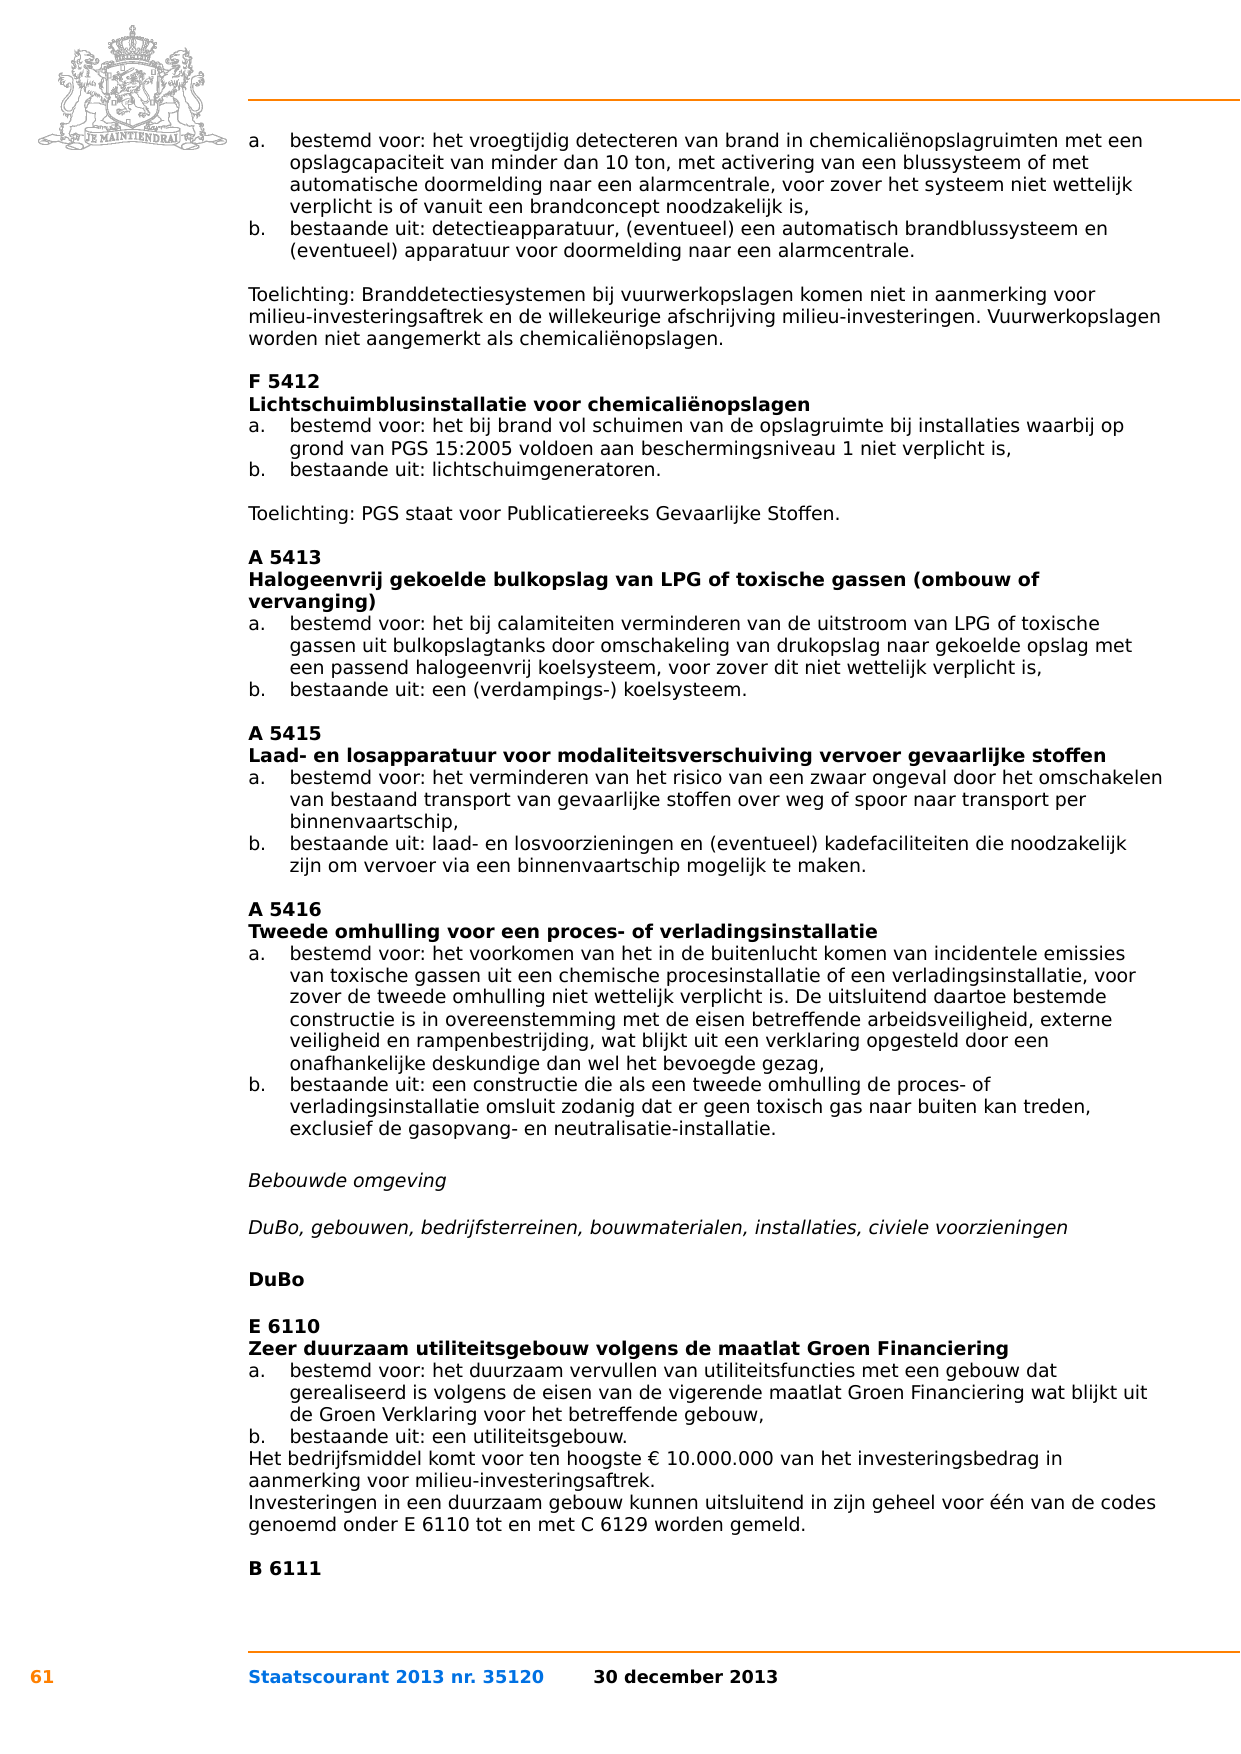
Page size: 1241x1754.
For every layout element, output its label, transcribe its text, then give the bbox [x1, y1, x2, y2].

text Het bedrijfsmiddel komt voor ten hoogste € 10.000.000 van het investeringsbedrag in aanmerking voor milieu-investeringsaftrek. [248, 1448, 1163, 1492]
text Investeringen in een duurzaam gebouw kunnen uitsluitend in zijn geheel voor één van de codes genoemd onder E 6110 tot en met C 6129 worden gemeld. [248, 1492, 1163, 1536]
text b. bestaande uit: een constructie die als een tweede omhulling de proces- of verladingsinstallatie omsluit zodanig dat er geen toxisch gas naar buiten kan treden, exclusief de gasopvang- en neutralisatie-installatie. [248, 1074, 1163, 1140]
text B 6111 [248, 1558, 1163, 1580]
text Lichtschuimblusinstallatie voor chemicaliënopslagen [248, 393, 1163, 415]
text a. bestemd voor: het voorkomen van het in de buitenlucht komen van incidentele emissies van toxische gassen uit een chemische procesinstallatie of een verladingsinstallatie, voor zover de tweede omhulling niet wettelijk verplicht is. De uitsluitend daartoe bestemde constructie is in overeenstemming met de eisen betreffende arbeidsveiligheid, externe veiligheid en rampenbestrijding, wat blijkt uit een verklaring opgesteld door een onafhankelijke deskundige dan wel het bevoegde gezag, [248, 942, 1163, 1074]
text b. bestaande uit: lichtschuimgeneratoren. [248, 459, 1163, 481]
text b. bestaande uit: een (verdampings-) koelsysteem. [248, 679, 1163, 701]
subtitle DuBo [248, 1269, 1163, 1291]
text Halogeenvrij gekoelde bulkopslag van LPG of toxische gassen (ombouw of vervanging) [248, 569, 1163, 613]
text Laad- en losapparatuur voor modaliteitsverschuiving vervoer gevaarlijke stoffen [248, 745, 1163, 767]
text b. bestaande uit: laad- en losvoorzieningen en (eventueel) kadefaciliteiten die noodzakelijk zijn om vervoer via een binnenvaartschip mogelijk te maken. [248, 833, 1163, 877]
text a. bestemd voor: het bij brand vol schuimen van de opslagruimte bij installaties waarbij op grond van PGS 15:2005 voldoen aan beschermingsniveau 1 niet verplicht is, [248, 415, 1163, 459]
subtitle Bebouwde omgeving [248, 1170, 1163, 1192]
text b. bestaande uit: een utiliteitsgebouw. [248, 1426, 1163, 1448]
text A 5416 [248, 898, 1163, 921]
text a. bestemd voor: het bij calamiteiten verminderen van de uitstroom van LPG of toxische gassen uit bulkopslagtanks door omschakeling van drukopslag naar gekoelde opslag met een passend halogeenvrij koelsysteem, voor zover dit niet wettelijk verplicht is, [248, 613, 1163, 679]
text A 5413 [248, 547, 1163, 569]
text Toelichting: Branddetectiesystemen bij vuurwerkopslagen komen niet in aanmerking voor milieu-investeringsaftrek en de willekeurige afschrijving milieu-investeringen. Vuurwerkopslagen worden niet aangemerkt als chemicaliënopslagen. [248, 284, 1163, 349]
text DuBo, gebouwen, bedrijfsterreinen, bouwmaterialen, installaties, civiele voorzieningen [248, 1217, 1163, 1239]
text A 5415 [248, 723, 1163, 745]
picture [38, 25, 227, 150]
text Tweede omhulling voor een proces- of verladingsinstallatie [248, 921, 1163, 942]
text E 6110 [248, 1316, 1163, 1338]
text Toelichting: PGS staat voor Publicatiereeks Gevaarlijke Stoffen. [248, 503, 1163, 525]
text a. bestemd voor: het duurzaam vervullen van utiliteitsfuncties met een gebouw dat gerealiseerd is volgens de eisen van de vigerende maatlat Groen Financiering wat blijkt uit de Groen Verklaring voor het betreffende gebouw, [248, 1360, 1163, 1426]
text b. bestaande uit: detectieapparatuur, (eventueel) een automatisch brandblussysteem en (eventueel) apparatuur voor doormelding naar een alarmcentrale. [248, 218, 1163, 262]
text F 5412 [248, 371, 1163, 393]
text a. bestemd voor: het vroegtijdig detecteren van brand in chemicaliënopslagruimten met een opslagcapaciteit van minder dan 10 ton, met activering van een blussysteem of met automatische doormelding naar een alarmcentrale, voor zover het systeem niet wettelijk verplicht is of vanuit een brandconcept noodzakelijk is, [248, 130, 1163, 218]
text Zeer duurzaam utiliteitsgebouw volgens de maatlat Groen Financiering [248, 1338, 1163, 1360]
text a. bestemd voor: het verminderen van het risico van een zwaar ongeval door het omschakelen van bestaand transport van gevaarlijke stoffen over weg of spoor naar transport per binnenvaartschip, [248, 767, 1163, 833]
